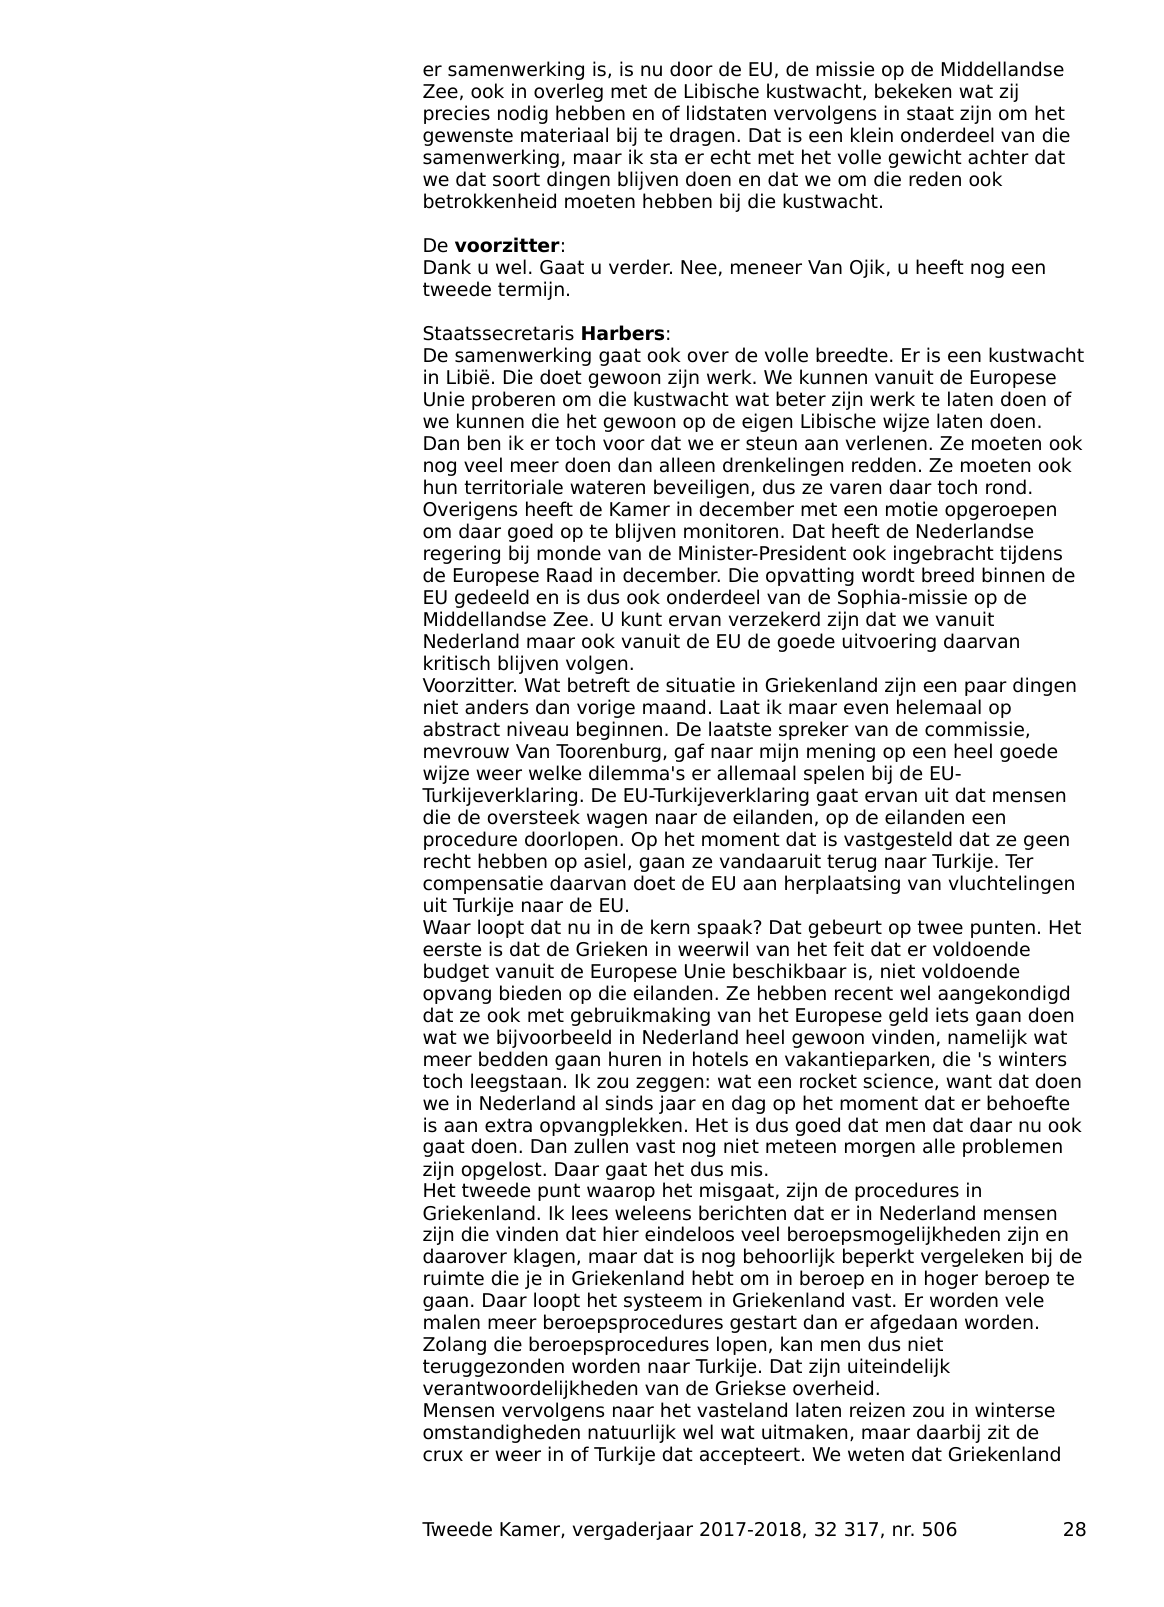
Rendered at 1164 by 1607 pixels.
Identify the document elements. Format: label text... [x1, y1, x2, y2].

text Mensen vervolgens naar het vasteland laten reizen zou in winterse omstandigheden natuurlijk wel wat uitmaken, maar daarbij zit de crux er weer in of Turkije dat accepteert. We weten dat Griekenland [422, 1400, 1087, 1466]
text De samenwerking gaat ook over de volle breedte. Er is een kustwacht in Libië. Die doet gewoon zijn werk. We kunnen vanuit de Europese Unie proberen om die kustwacht wat beter zijn werk te laten doen of we kunnen die het gewoon op de eigen Libische wijze laten doen. Dan ben ik er toch voor dat we er steun aan verlenen. Ze moeten ook nog veel meer doen dan alleen drenkelingen redden. Ze moeten ook hun territoriale wateren beveiligen, dus ze varen daar toch rond. Overigens heeft de Kamer in december met een motie opgeroepen om daar goed op te blijven monitoren. Dat heeft de Nederlandse regering bij monde van de Minister-President ook ingebracht tijdens de Europese Raad in december. Die opvatting wordt breed binnen de EU gedeeld en is dus ook onderdeel van de Sophia-missie op de Middellandse Zee. U kunt ervan verzekerd zijn dat we vanuit Nederland maar ook vanuit de EU de goede uitvoering daarvan kritisch blijven volgen. [422, 345, 1087, 675]
text Voorzitter. Wat betreft de situatie in Griekenland zijn een paar dingen niet anders dan vorige maand. Laat ik maar even helemaal op abstract niveau beginnen. De laatste spreker van de commissie, mevrouw Van Toorenburg, gaf naar mijn mening op een heel goede wijze weer welke dilemma's er allemaal spelen bij de EU-Turkijeverklaring. De EU-Turkijeverklaring gaat ervan uit dat mensen die de oversteek wagen naar de eilanden, op de eilanden een procedure doorlopen. Op het moment dat is vastgesteld dat ze geen recht hebben op asiel, gaan ze vandaaruit terug naar Turkije. Ter compensatie daarvan doet de EU aan herplaatsing van vluchtelingen uit Turkije naar de EU. [422, 675, 1087, 917]
text er samenwerking is, is nu door de EU, de missie op de Middellandse Zee, ook in overleg met de Libische kustwacht, bekeken wat zij precies nodig hebben en of lidstaten vervolgens in staat zijn om het gewenste materiaal bij te dragen. Dat is een klein onderdeel van die samenwerking, maar ik sta er echt met het volle gewicht achter dat we dat soort dingen blijven doen en dat we om die reden ook betrokkenheid moeten hebben bij die kustwacht. [422, 59, 1087, 213]
text De voorzitter: [422, 235, 1087, 257]
text Dank u wel. Gaat u verder. Nee, meneer Van Ojik, u heeft nog een tweede termijn. [422, 257, 1087, 301]
text Waar loopt dat nu in de kern spaak? Dat gebeurt op twee punten. Het eerste is dat de Grieken in weerwil van het feit dat er voldoende budget vanuit de Europese Unie beschikbaar is, niet voldoende opvang bieden op die eilanden. Ze hebben recent wel aangekondigd dat ze ook met gebruikmaking van het Europese geld iets gaan doen wat we bijvoorbeeld in Nederland heel gewoon vinden, namelijk wat meer bedden gaan huren in hotels en vakantieparken, die 's winters toch leegstaan. Ik zou zeggen: wat een rocket science, want dat doen we in Nederland al sinds jaar en dag op het moment dat er behoefte is aan extra opvangplekken. Het is dus goed dat men dat daar nu ook gaat doen. Dan zullen vast nog niet meteen morgen alle problemen zijn opgelost. Daar gaat het dus mis. [422, 917, 1087, 1180]
text Het tweede punt waarop het misgaat, zijn de procedures in Griekenland. Ik lees weleens berichten dat er in Nederland mensen zijn die vinden dat hier eindeloos veel beroepsmogelijkheden zijn en daarover klagen, maar dat is nog behoorlijk beperkt vergeleken bij de ruimte die je in Griekenland hebt om in beroep en in hoger beroep te gaan. Daar loopt het systeem in Griekenland vast. Er worden vele malen meer beroepsprocedures gestart dan er afgedaan worden. Zolang die beroepsprocedures lopen, kan men dus niet teruggezonden worden naar Turkije. Dat zijn uiteindelijk verantwoordelijkheden van de Griekse overheid. [422, 1180, 1087, 1400]
text Staatssecretaris Harbers: [422, 323, 1087, 345]
